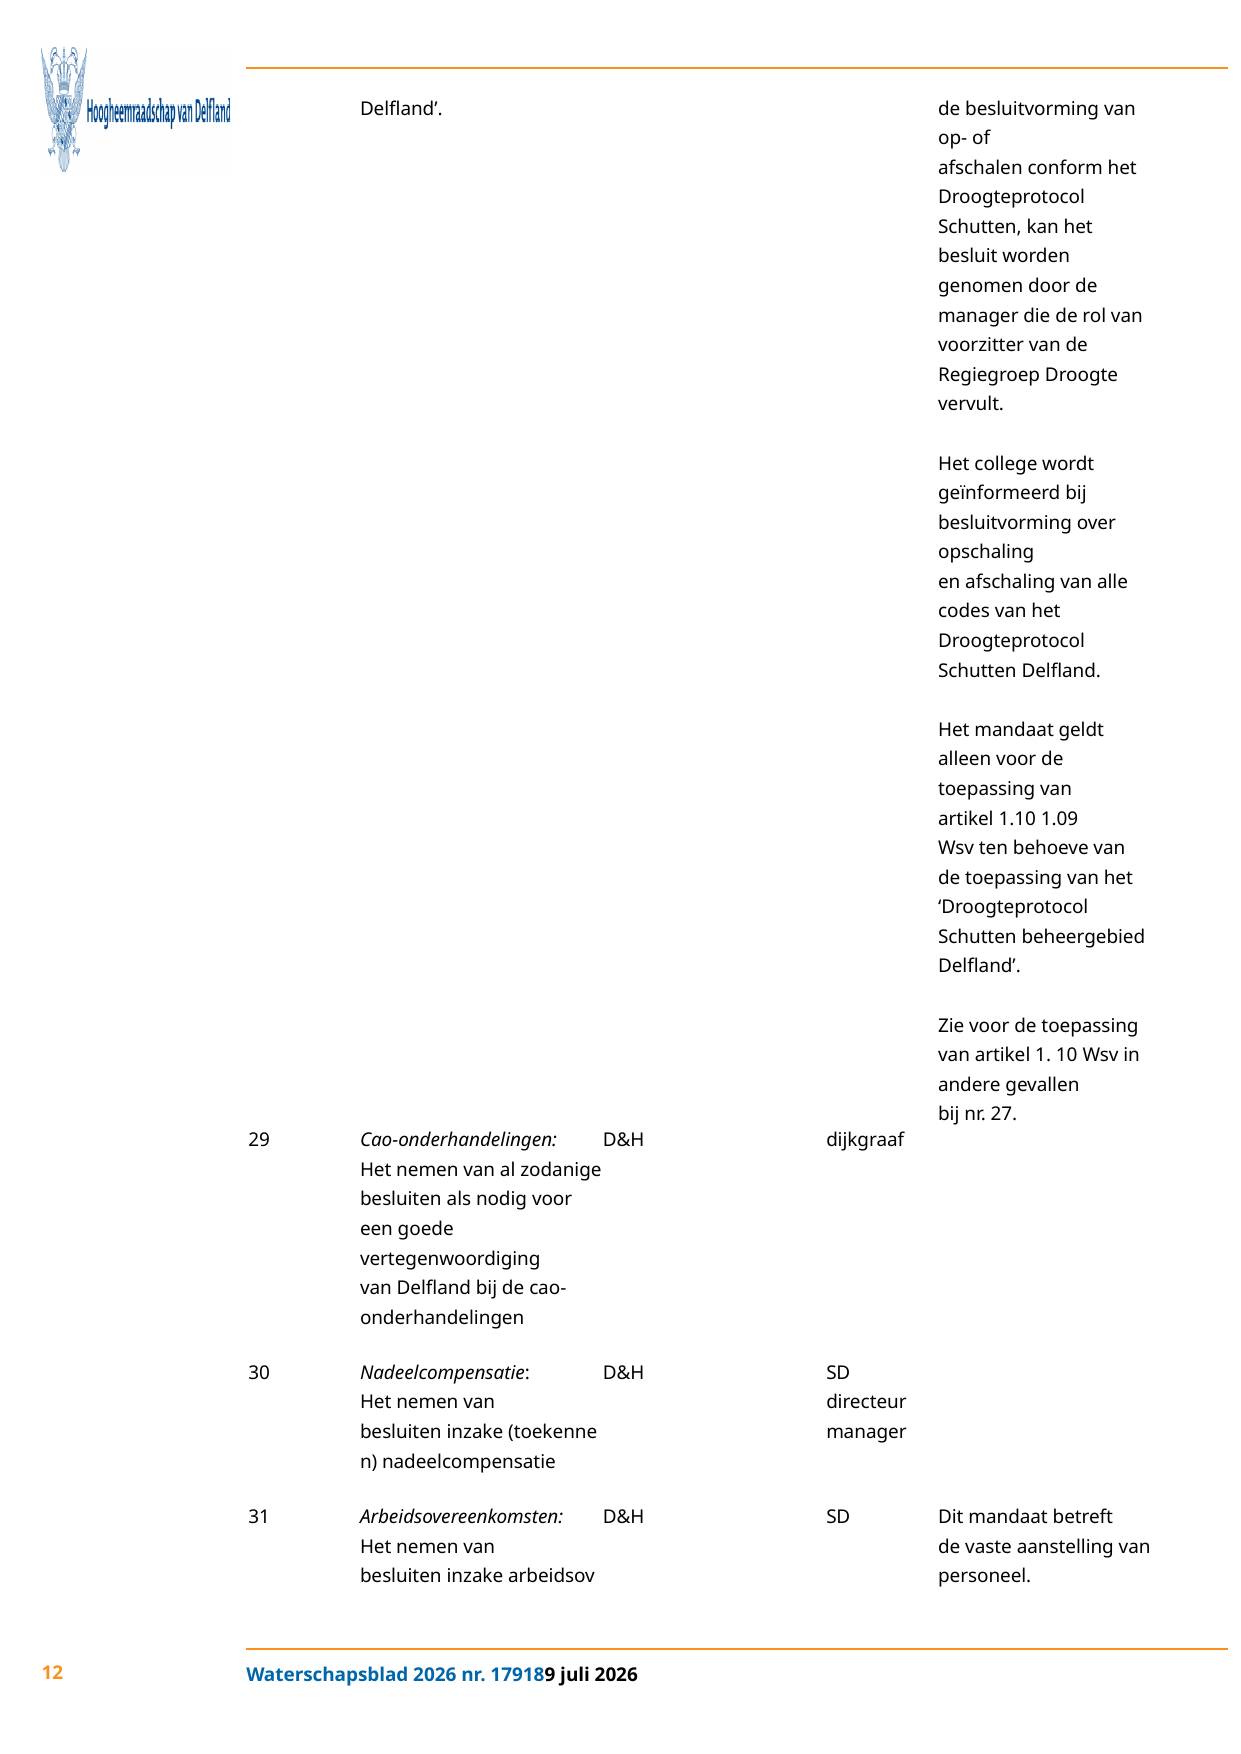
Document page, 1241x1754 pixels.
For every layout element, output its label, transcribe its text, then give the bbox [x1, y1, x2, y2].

table_cell Nadeelcompensatie: Het nemen van besluiten inzake (toekennen) nadeelcompensatie [360, 1359, 603, 1503]
table_cell [714, 95, 826, 1126]
picture [41, 47, 231, 172]
table_cell SD [826, 1503, 938, 1588]
table_cell Arbeidsovereenkomsten: Het nemen van besluiten inzake arbeidsov [360, 1503, 603, 1588]
table_cell D&H [603, 1503, 714, 1588]
table_cell [714, 1359, 826, 1503]
table_cell [248, 95, 360, 1126]
table_cell dijkgraaf [826, 1126, 938, 1359]
table_cell 30 [248, 1359, 360, 1503]
table_cell D&H [603, 1359, 714, 1503]
table_cell D&H [603, 1126, 714, 1359]
table_cell [603, 95, 714, 1126]
table_cell [714, 1126, 826, 1359]
table_cell de besluitvorming van op- of afschalen conform het Droogteprotocol Schutten, kan het besluit worden genomen door de manager die de rol van voorzitter van de Regiegroep Droogte vervult. Het college wordt geïnformeerd bij besluitvorming over opschaling en afschaling van alle codes van het Droogteprotocol Schutten Delfland. Het mandaat geldt alleen voor de toepassing van artikel 1.10 1.09 Wsv ten behoeve van de toepassing van het ‘Droogteprotocol Schutten beheergebied Delfland’. Zie voor de toepassing van artikel 1. 10 Wsv in andere gevallen bij nr. 27. [938, 95, 1152, 1126]
table_cell [826, 95, 938, 1126]
table_cell [938, 1126, 1152, 1359]
table_cell [714, 1503, 826, 1588]
table_cell 29 [248, 1126, 360, 1359]
table_cell Dit mandaat betreft de vaste aanstelling van personeel. [938, 1503, 1152, 1588]
table_cell [938, 1359, 1152, 1503]
table_cell Cao-onderhandelingen: Het nemen van al zodanige besluiten als nodig voor een goede vertegenwoordiging van Delfland bij de cao-onderhandelingen [360, 1126, 603, 1359]
table_cell Delfland’. [360, 95, 603, 1126]
table_cell 31 [248, 1503, 360, 1588]
table_cell SD directeur manager [826, 1359, 938, 1503]
